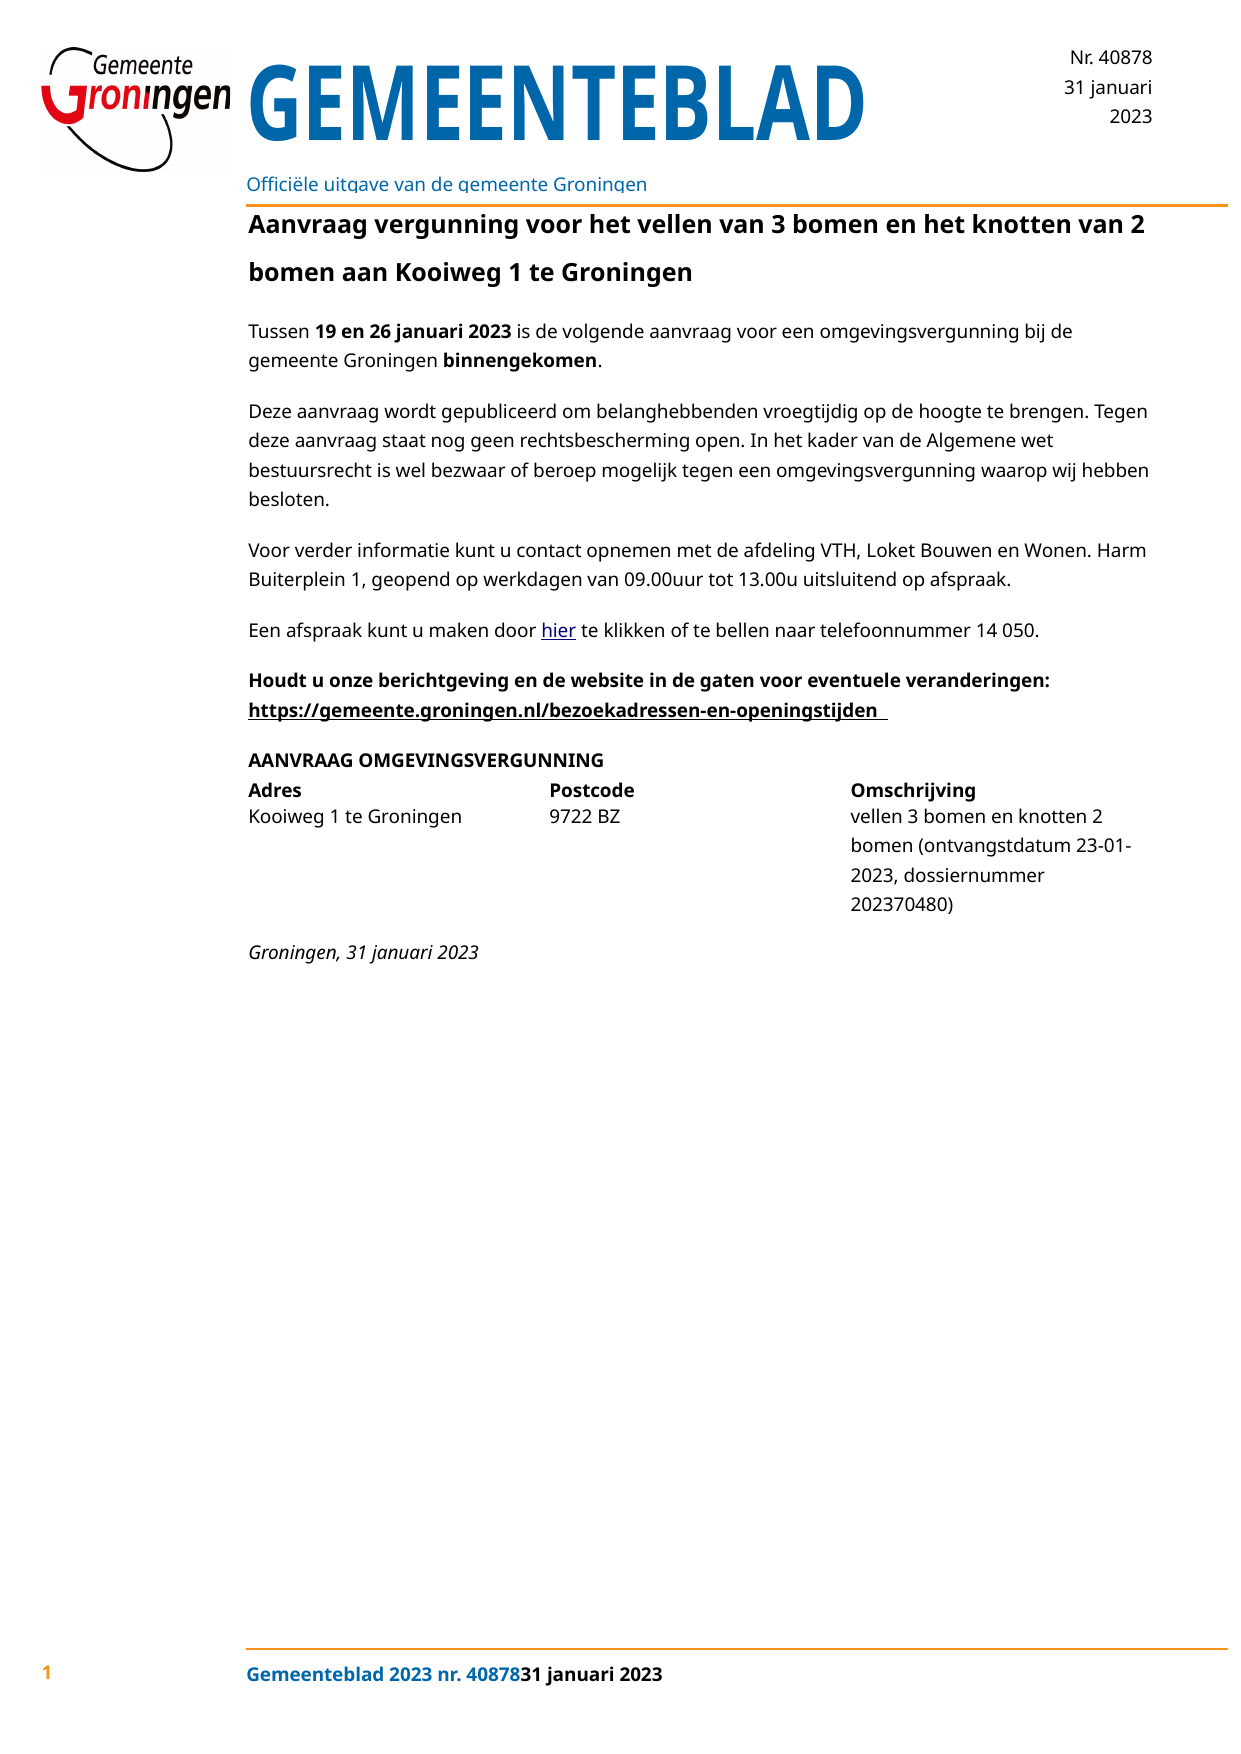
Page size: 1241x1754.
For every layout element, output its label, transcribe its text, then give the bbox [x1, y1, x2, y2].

text Voor verder informatie kunt u contact opnemen met de afdeling VTH, Loket Bouwen en Wonen. Harm Buiterplein 1, geopend op werkdagen van 09.00uur tot 13.00u uitsluitend op afspraak. [248, 537, 1152, 592]
text Aanvraag vergunning voor het vellen van 3 bomen en het knotten van 2 bomen aan Kooiweg 1 te Groningen [248, 207, 1152, 288]
text Houdt u onze berichtgeving en de website in de gaten voor eventuele veranderingen: https://gemeente.groningen.nl/bezoekadressen-en-openingstijden [248, 667, 1152, 723]
picture [41, 47, 231, 172]
text Tussen 19 en 26 januari 2023 is de volgende aanvraag voor een omgevingsvergunning bij de gemeente Groningen binnengekomen. [248, 318, 1152, 373]
text Deze aanvraag wordt gepubliceerd om belanghebbenden vroegtijdig op de hoogte te brengen. Tegen deze aanvraag staat nog geen rechtsbescherming open. In het kader van de Algemene wet bestuursrecht is wel bezwaar of beroep mogelijk tegen een omgevingsvergunning waarop wij hebben besloten. [248, 398, 1152, 512]
table_header Adres [248, 777, 549, 803]
text Een afspraak kunt u maken door hier te klikken of te bellen naar telefoonnummer 14 050. [248, 617, 1152, 643]
table_cell Kooiweg 1 te Groningen [248, 803, 549, 917]
text AANVRAAG OMGEVINGSVERGUNNING [248, 747, 1152, 773]
table_cell vellen 3 bomen en knotten 2 bomen (ontvangstdatum 23-01-2023, dossiernummer 202370480) [850, 803, 1152, 917]
table_header Postcode [549, 777, 850, 803]
table_header Omschrijving [850, 777, 1152, 803]
text Groningen, 31 januari 2023 [248, 939, 1152, 964]
table_cell 9722 BZ [549, 803, 850, 917]
